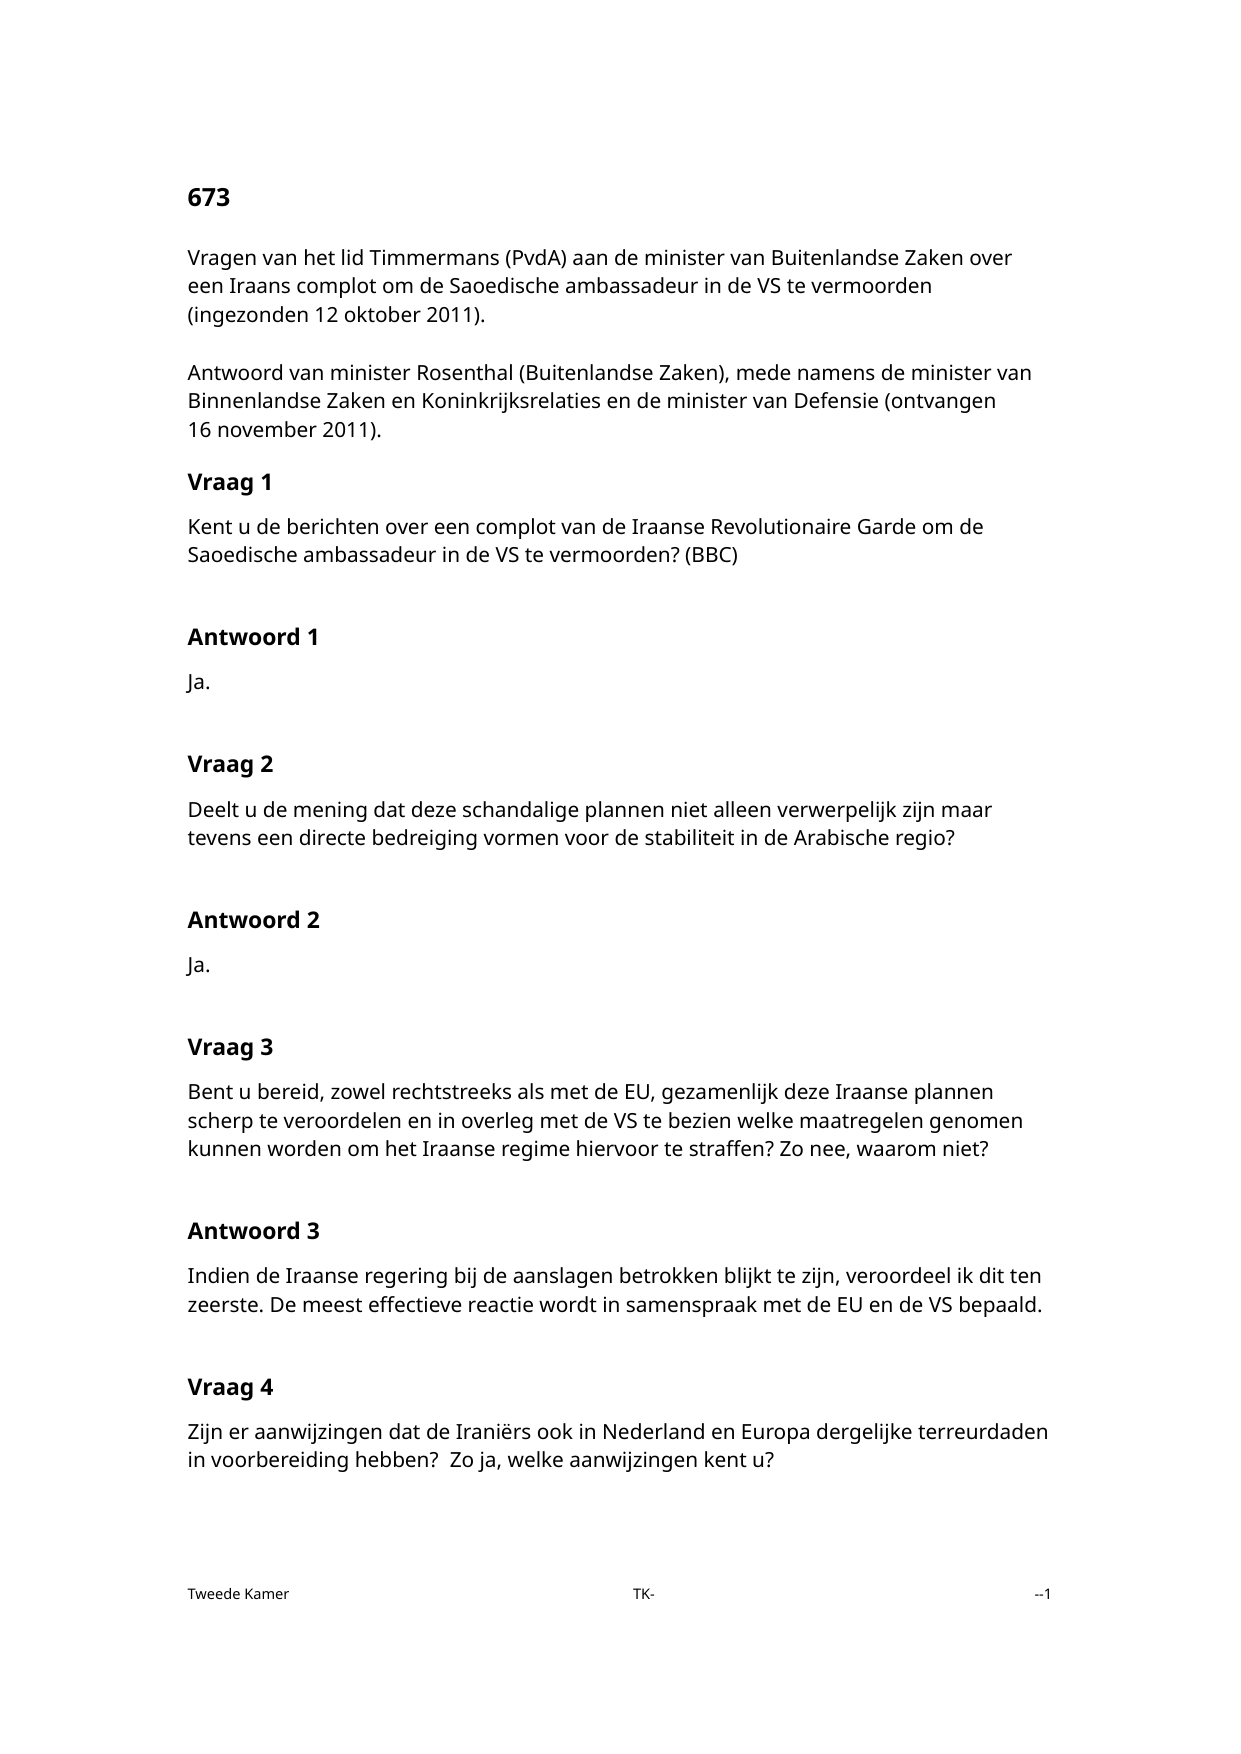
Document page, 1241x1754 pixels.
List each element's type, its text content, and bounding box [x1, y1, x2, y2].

text Ja. [187, 950, 1053, 979]
subtitle Vraag 2 [187, 748, 1053, 780]
text Deelt u de mening dat deze schandalige plannen niet alleen verwerpelijk zijn maar tevens een directe bedreiging vormen voor de stabiliteit in de Arabische regio? [187, 795, 1053, 852]
text Vragen van het lid Timmermans (PvdA) aan de minister van Buitenlandse Zaken over een Iraans complot om de Saoedische ambassadeur in de VS te vermoorden (ingezonden 12 oktober 2011). [187, 243, 1053, 328]
text 673 [187, 179, 1053, 213]
subtitle Vraag 4 [187, 1371, 1053, 1402]
text Bent u bereid, zowel rechtstreeks als met de EU, gezamenlijk deze Iraanse plannen scherp te veroordelen en in overleg met de VS te bezien welke maatregelen genomen kunnen worden om het Iraanse regime hiervoor te straffen? Zo nee, waarom niet? [187, 1077, 1053, 1163]
text Ja. [187, 667, 1053, 696]
subtitle Vraag 1 [187, 466, 1053, 497]
text Antwoord van minister Rosenthal (Buitenlandse Zaken), mede namens de minister van Binnenlandse Zaken en Koninkrijksrelaties en de minister van Defensie (ontvangen 16 november 2011). [187, 358, 1053, 443]
subtitle Antwoord 2 [187, 904, 1053, 935]
text Indien de Iraanse regering bij de aanslagen betrokken blijkt te zijn, veroordeel ik dit ten zeerste. De meest effectieve reactie wordt in samenspraak met de EU en de VS bepaald. [187, 1262, 1053, 1318]
subtitle Antwoord 3 [187, 1215, 1053, 1247]
text Zijn er aanwijzingen dat de Iraniërs ook in Nederland en Europa dergelijke terreurdaden in voorbereiding hebben? Zo ja, welke aanwijzingen kent u? [187, 1417, 1053, 1474]
subtitle Antwoord 1 [187, 621, 1053, 652]
text Kent u de berichten over een complot van de Iraanse Revolutionaire Garde om de Saoedische ambassadeur in de VS te vermoorden? (BBC) [187, 512, 1053, 569]
subtitle Vraag 3 [187, 1031, 1053, 1062]
